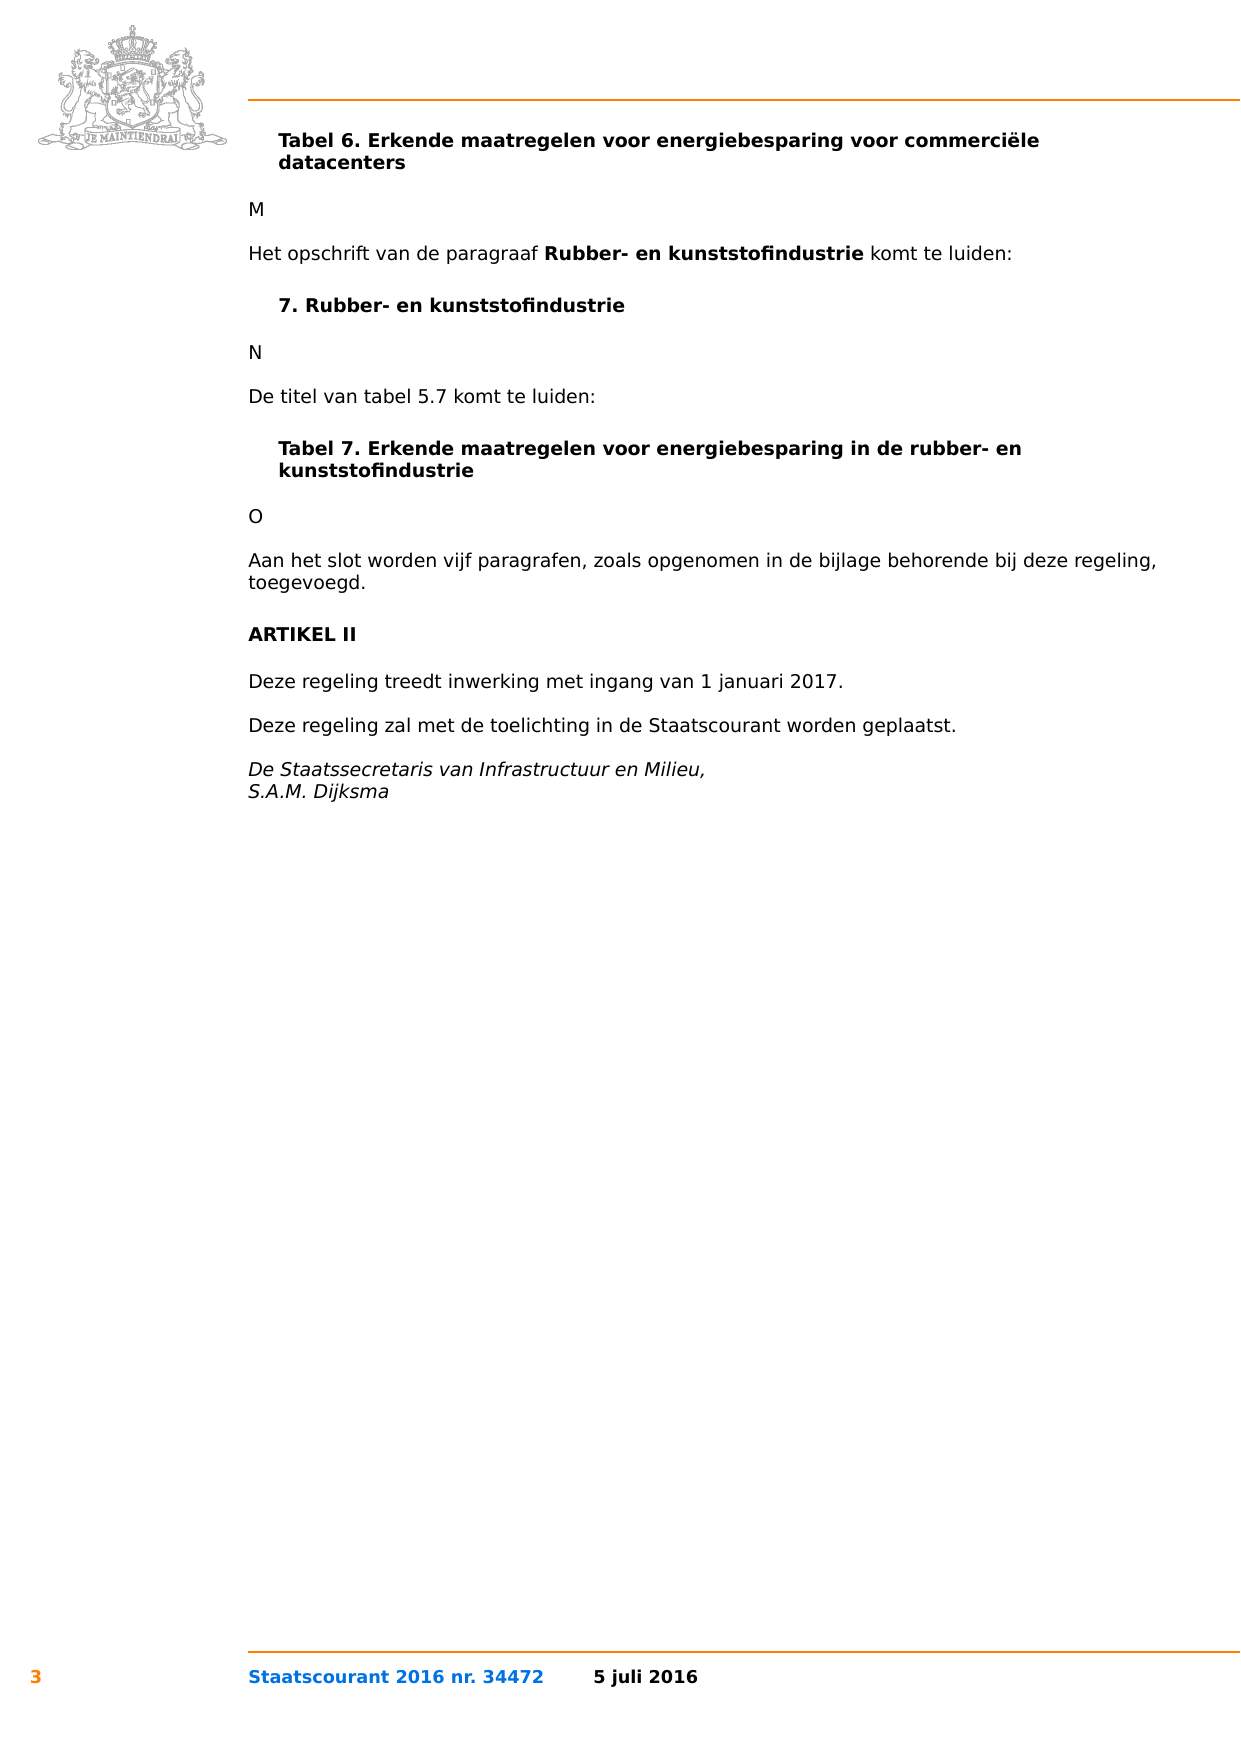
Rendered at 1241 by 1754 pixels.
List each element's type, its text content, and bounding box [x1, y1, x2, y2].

text De Staatssecretaris van Infrastructuur en Milieu, S.A.M. Dijksma [248, 759, 1163, 803]
text De titel van tabel 5.7 komt te luiden: [248, 386, 1163, 407]
text O [248, 506, 1163, 528]
text Deze regeling treedt inwerking met ingang van 1 januari 2017. [248, 671, 1163, 693]
text Het opschrift van de paragraaf Rubber- en kunststofindustrie komt te luiden: [248, 243, 1163, 265]
subtitle ARTIKEL II [248, 624, 1163, 646]
picture [38, 25, 227, 150]
subtitle Tabel 7. Erkende maatregelen voor energiebesparing in de rubber- en kunststofindustrie [278, 437, 1163, 481]
text N [248, 342, 1163, 364]
text M [248, 199, 1163, 221]
subtitle 7. Rubber- en kunststofindustrie [278, 295, 1163, 317]
text Aan het slot worden vijf paragrafen, zoals opgenomen in de bijlage behorende bij deze regeling, toegevoegd. [248, 550, 1163, 594]
subtitle Tabel 6. Erkende maatregelen voor energiebesparing voor commerciële datacenters [278, 130, 1163, 174]
text Deze regeling zal met de toelichting in de Staatscourant worden geplaatst. [248, 715, 1163, 737]
